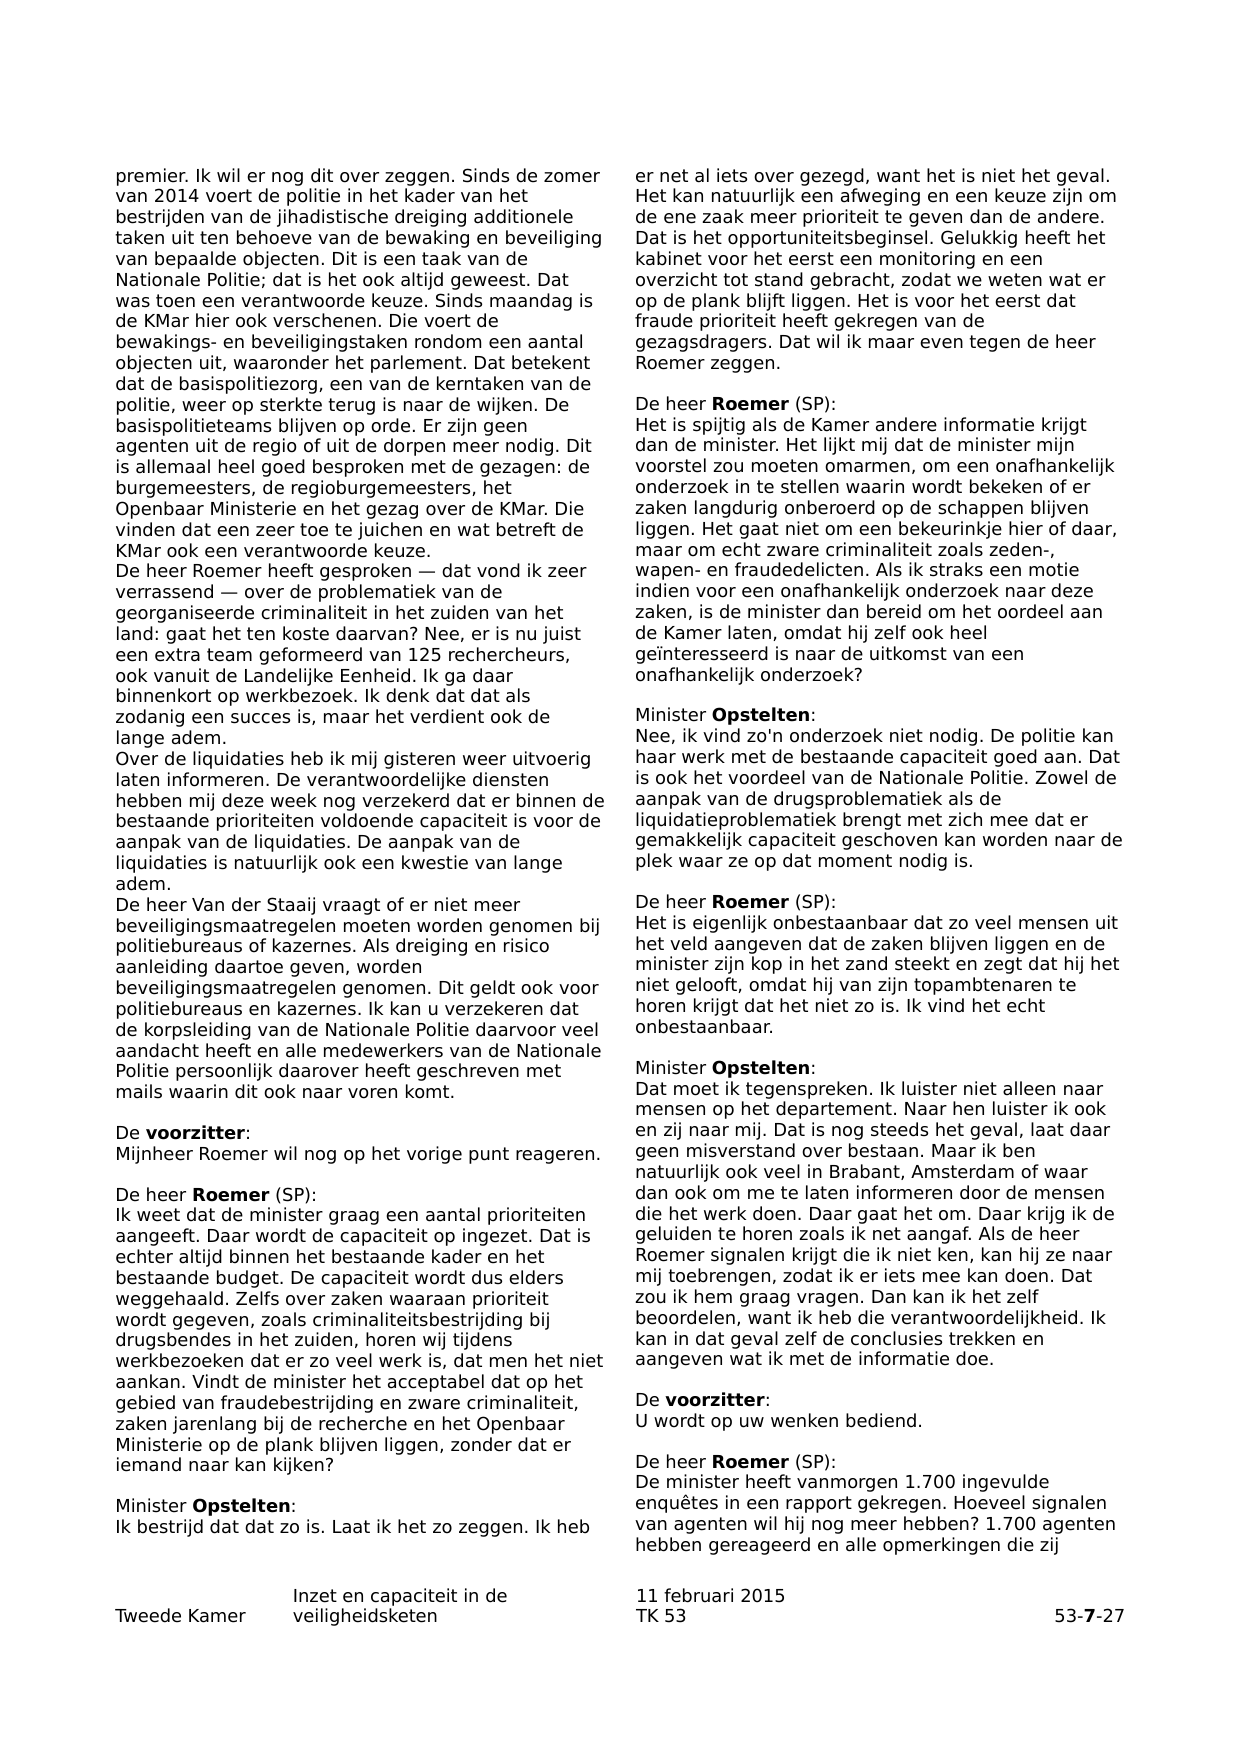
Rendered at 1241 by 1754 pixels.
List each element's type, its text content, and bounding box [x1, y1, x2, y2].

text U wordt op uw wenken bediend. [635, 1411, 1125, 1431]
text Minister Opstelten: [115, 1496, 605, 1517]
text Minister Opstelten: [635, 1057, 1125, 1078]
text De voorzitter: [635, 1390, 1125, 1411]
text Ik weet dat de minister graag een aantal prioriteiten aangeeft. Daar wordt de capaciteit op ingezet. Dat is echter altijd binnen het bestaande kader en het bestaande budget. De capaciteit wordt dus elders weggehaald. Zelfs over zaken waaraan prioriteit wordt gegeven, zoals criminaliteitsbestrijding bij drugsbendes in het zuiden, horen wij tijdens werkbezoeken dat er zo veel werk is, dat men het niet aankan. Vindt de minister het acceptabel dat op het gebied van fraudebestrijding en zware criminaliteit, zaken jarenlang bij de recherche en het Openbaar Ministerie op de plank blijven liggen, zonder dat er iemand naar kan kijken? [115, 1205, 605, 1476]
text er net al iets over gezegd, want het is niet het geval. Het kan natuurlijk een afweging en een keuze zijn om de ene zaak meer prioriteit te geven dan de andere. Dat is het opportuniteitsbeginsel. Gelukkig heeft het kabinet voor het eerst een monitoring en een overzicht tot stand gebracht, zodat we weten wat er op de plank blijft liggen. Het is voor het eerst dat fraude prioriteit heeft gekregen van de gezagsdragers. Dat wil ik maar even tegen de heer Roemer zeggen. [635, 165, 1125, 374]
text De heer Roemer heeft gesproken — dat vond ik zeer verrassend — over de problematiek van de georganiseerde criminaliteit in het zuiden van het land: gaat het ten koste daarvan? Nee, er is nu juist een extra team geformeerd van 125 rechercheurs, ook vanuit de Landelijke Eenheid. Ik ga daar binnenkort op werkbezoek. Ik denk dat dat als zodanig een succes is, maar het verdient ook de lange adem. [115, 561, 605, 749]
text Minister Opstelten: [635, 705, 1125, 726]
text De heer Roemer (SP): [115, 1184, 605, 1205]
text Dat moet ik tegenspreken. Ik luister niet alleen naar mensen op het departement. Naar hen luister ik ook en zij naar mij. Dat is nog steeds het geval, laat daar geen misverstand over bestaan. Maar ik ben natuurlijk ook veel in Brabant, Amsterdam of waar dan ook om me te laten informeren door de mensen die het werk doen. Daar gaat het om. Daar krijg ik de geluiden te horen zoals ik net aangaf. Als de heer Roemer signalen krijgt die ik niet ken, kan hij ze naar mij toebrengen, zodat ik er iets mee kan doen. Dat zou ik hem graag vragen. Dan kan ik het zelf beoordelen, want ik heb die verantwoordelijkheid. Ik kan in dat geval zelf de conclusies trekken en aangeven wat ik met de informatie doe. [635, 1078, 1125, 1370]
text De heer Van der Staaij vraagt of er niet meer beveiligingsmaatregelen moeten worden genomen bij politiebureaus of kazernes. Als dreiging en risico aanleiding daartoe geven, worden beveiligingsmaatregelen genomen. Dit geldt ook voor politiebureaus en kazernes. Ik kan u verzekeren dat de korpsleiding van de Nationale Politie daarvoor veel aandacht heeft en alle medewerkers van de Nationale Politie persoonlijk daarover heeft geschreven met mails waarin dit ook naar voren komt. [115, 894, 605, 1103]
text Mijnheer Roemer wil nog op het vorige punt reageren. [115, 1143, 605, 1164]
text De minister heeft vanmorgen 1.700 ingevulde enquêtes in een rapport gekregen. Hoeveel signalen van agenten wil hij nog meer hebben? 1.700 agenten hebben gereageerd en alle opmerkingen die zij [635, 1472, 1125, 1556]
text De heer Roemer (SP): [635, 1451, 1125, 1472]
text Nee, ik vind zo'n onderzoek niet nodig. De politie kan haar werk met de bestaande capaciteit goed aan. Dat is ook het voordeel van de Nationale Politie. Zowel de aanpak van de drugsproblematiek als de liquidatieproblematiek brengt met zich mee dat er gemakkelijk capaciteit geschoven kan worden naar de plek waar ze op dat moment nodig is. [635, 726, 1125, 872]
text Over de liquidaties heb ik mij gisteren weer uitvoerig laten informeren. De verantwoordelijke diensten hebben mij deze week nog verzekerd dat er binnen de bestaande prioriteiten voldoende capaciteit is voor de aanpak van de liquidaties. De aanpak van de liquidaties is natuurlijk ook een kwestie van lange adem. [115, 749, 605, 894]
text premier. Ik wil er nog dit over zeggen. Sinds de zomer van 2014 voert de politie in het kader van het bestrijden van de jihadistische dreiging additionele taken uit ten behoeve van de bewaking en beveiliging van bepaalde objecten. Dit is een taak van de Nationale Politie; dat is het ook altijd geweest. Dat was toen een verantwoorde keuze. Sinds maandag is de KMar hier ook verschenen. Die voert de bewakings- en beveiligingstaken rondom een aantal objecten uit, waaronder het parlement. Dat betekent dat de basispolitiezorg, een van de kerntaken van de politie, weer op sterkte terug is naar de wijken. De basispolitieteams blijven op orde. Er zijn geen agenten uit de regio of uit de dorpen meer nodig. Dit is allemaal heel goed besproken met de gezagen: de burgemeesters, de regioburgemeesters, het Openbaar Ministerie en het gezag over de KMar. Die vinden dat een zeer toe te juichen en wat betreft de KMar ook een verantwoorde keuze. [115, 165, 605, 561]
text De heer Roemer (SP): [635, 892, 1125, 912]
text De voorzitter: [115, 1123, 605, 1143]
text De heer Roemer (SP): [635, 394, 1125, 414]
text Het is spijtig als de Kamer andere informatie krijgt dan de minister. Het lijkt mij dat de minister mijn voorstel zou moeten omarmen, om een onafhankelijk onderzoek in te stellen waarin wordt bekeken of er zaken langdurig onberoerd op de schappen blijven liggen. Het gaat niet om een bekeurinkje hier of daar, maar om echt zware criminaliteit zoals zeden-, wapen- en fraudedelicten. Als ik straks een motie indien voor een onafhankelijk onderzoek naar deze zaken, is de minister dan bereid om het oordeel aan de Kamer laten, omdat hij zelf ook heel geïnteresseerd is naar de uitkomst van een onafhankelijk onderzoek? [635, 414, 1125, 685]
text Ik bestrijd dat dat zo is. Laat ik het zo zeggen. Ik heb [115, 1517, 605, 1537]
text Het is eigenlijk onbestaanbaar dat zo veel mensen uit het veld aangeven dat de zaken blijven liggen en de minister zijn kop in het zand steekt en zegt dat hij het niet gelooft, omdat hij van zijn topambtenaren te horen krijgt dat het niet zo is. Ik vind het echt onbestaanbaar. [635, 912, 1125, 1037]
